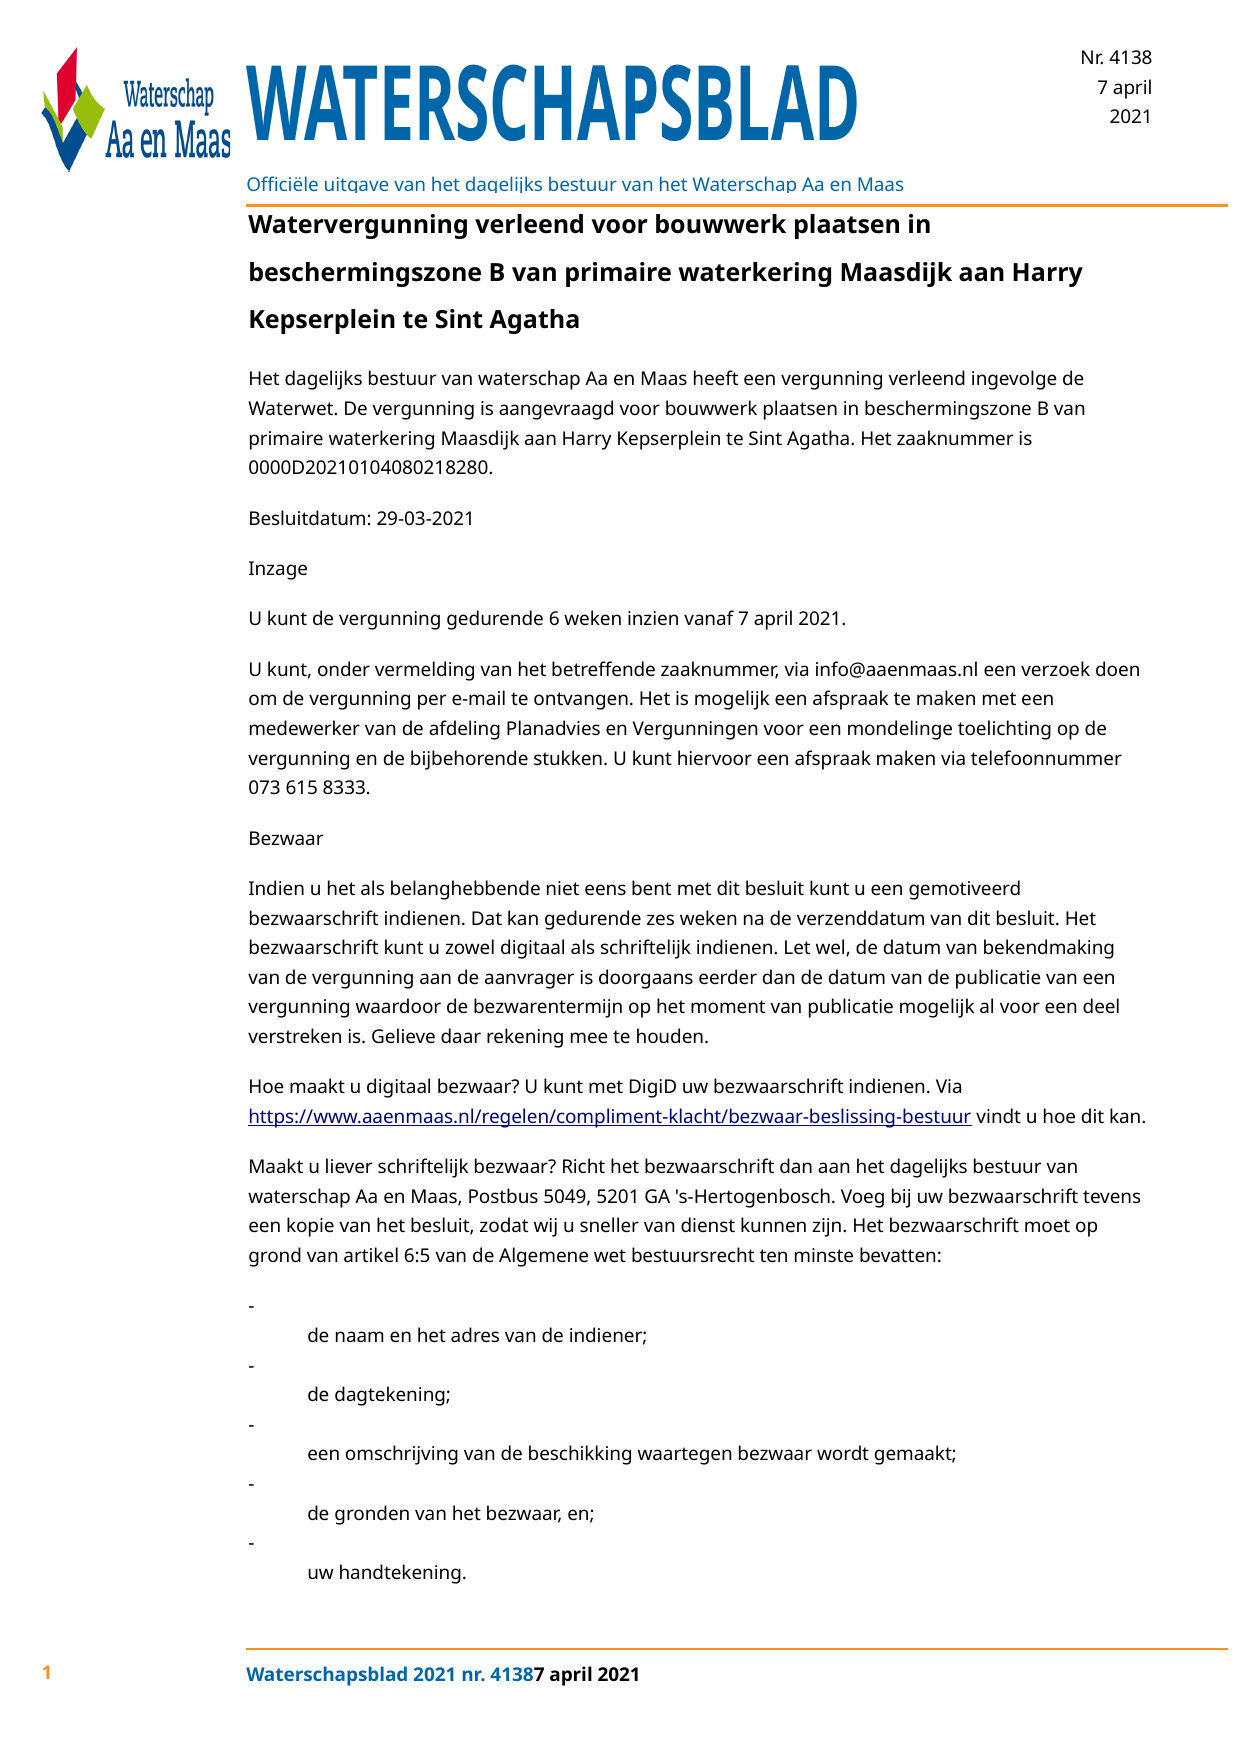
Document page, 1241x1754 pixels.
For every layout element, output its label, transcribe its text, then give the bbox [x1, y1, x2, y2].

text Inzage [248, 555, 1152, 581]
list de naam en het adres van de indiener; [248, 1322, 1152, 1348]
list uw handtekening. [248, 1559, 1152, 1584]
text Bezwaar [248, 825, 1152, 850]
list een omschrijving van de beschikking waartegen bezwaar wordt gemaakt; [248, 1441, 1152, 1466]
list de dagtekening; [248, 1381, 1152, 1407]
text Besluitdatum: 29-03-2021 [248, 505, 1152, 530]
text Het dagelijks bestuur van waterschap Aa en Maas heeft een vergunning verleend ingevolge de Waterwet. De vergunning is aangevraagd voor bouwwerk plaatsen in beschermingszone B van primaire waterkering Maasdijk aan Harry Kepserplein te Sint Agatha. Het zaaknummer is 0000D20210104080218280. [248, 366, 1152, 480]
text Maakt u liever schriftelijk bezwaar? Richt het bezwaarschrift dan aan het dagelijks bestuur van waterschap Aa en Maas, Postbus 5049, 5201 GA 's-Hertogenbosch. Voeg bij uw bezwaarschrift tevens een kopie van het besluit, zodat wij u sneller van dienst kunnen zijn. Het bezwaarschrift moet op grond van artikel 6:5 van de Algemene wet bestuursrecht ten minste bevatten: [248, 1153, 1152, 1268]
text Hoe maakt u digitaal bezwaar? U kunt met DigiD uw bezwaarschrift indienen. Via https://www.aaenmaas.nl/regelen/compliment-klacht/bezwaar-beslissing-bestuur vindt u hoe dit kan. [248, 1073, 1152, 1129]
picture [41, 47, 231, 172]
text Watervergunning verleend voor bouwwerk plaatsen in beschermingszone B van primaire waterkering Maasdijk aan Harry Kepserplein te Sint Agatha [248, 207, 1152, 336]
text U kunt, onder vermelding van het betreffende zaaknummer, via info@aaenmaas.nl een verzoek doen om de vergunning per e-mail te ontvangen. Het is mogelijk een afspraak te maken met een medewerker van de afdeling Planadvies en Vergunningen voor een mondelinge toelichting op de vergunning en de bijbehorende stukken. U kunt hiervoor een afspraak maken via telefoonnummer 073 615 8333. [248, 656, 1152, 800]
text U kunt de vergunning gedurende 6 weken inzien vanaf 7 april 2021. [248, 606, 1152, 631]
list de gronden van het bezwaar, en; [248, 1500, 1152, 1525]
text Indien u het als belanghebbende niet eens bent met dit besluit kunt u een gemotiveerd bezwaarschrift indienen. Dat kan gedurende zes weken na de verzenddatum van dit besluit. Het bezwaarschrift kunt u zowel digitaal als schriftelijk indienen. Let wel, de datum van bekendmaking van de vergunning aan de aanvrager is doorgaans eerder dan de datum van de publicatie van een vergunning waardoor de bezwarentermijn op het moment van publicatie mogelijk al voor een deel verstreken is. Gelieve daar rekening mee te houden. [248, 875, 1152, 1049]
